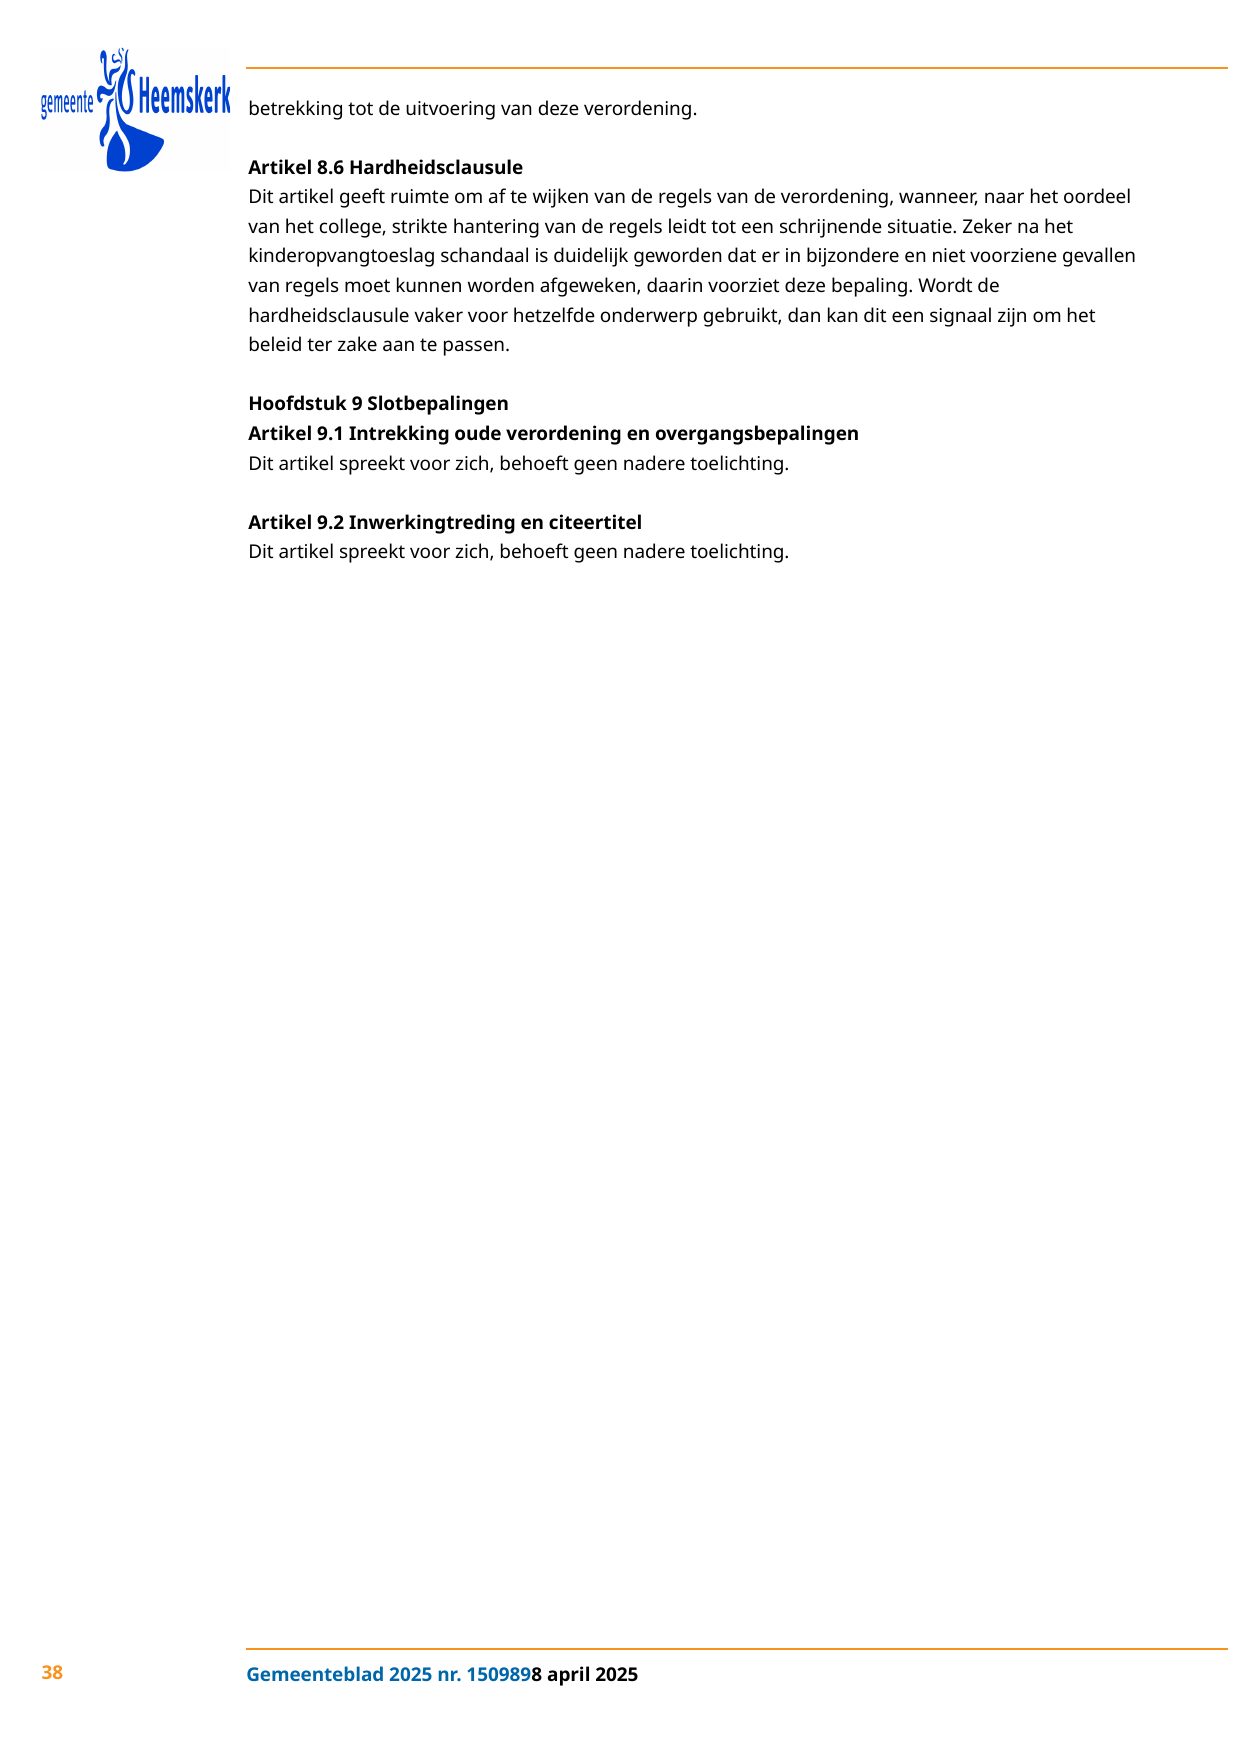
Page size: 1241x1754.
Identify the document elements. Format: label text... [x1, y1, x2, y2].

text Artikel 9.2 Inwerkingtreding en citeertitel [248, 509, 1152, 535]
text Artikel 9.1 Intrekking oude verordening en overgangsbepalingen [248, 420, 1152, 446]
picture [41, 47, 231, 172]
text Dit artikel spreekt voor zich, behoeft geen nadere toelichting. [248, 538, 1152, 564]
text Dit artikel spreekt voor zich, behoeft geen nadere toelichting. [248, 450, 1152, 476]
text Artikel 8.6 Hardheidsclausule [248, 154, 1152, 180]
text betrekking tot de uitvoering van deze verordening. [248, 95, 1152, 121]
text Dit artikel geeft ruimte om af te wijken van de regels van de verordening, wanneer, naar het oordeel van het college, strikte hantering van de regels leidt tot een schrijnende situatie. Zeker na het kinderopvangtoeslag schandaal is duidelijk geworden dat er in bijzondere en niet voorziene gevallen van regels moet kunnen worden afgeweken, daarin voorziet deze bepaling. Wordt de hardheidsclausule vaker voor hetzelfde onderwerp gebruikt, dan kan dit een signaal zijn om het beleid ter zake aan te passen. [248, 183, 1152, 357]
text Hoofdstuk 9 Slotbepalingen [248, 391, 1152, 416]
